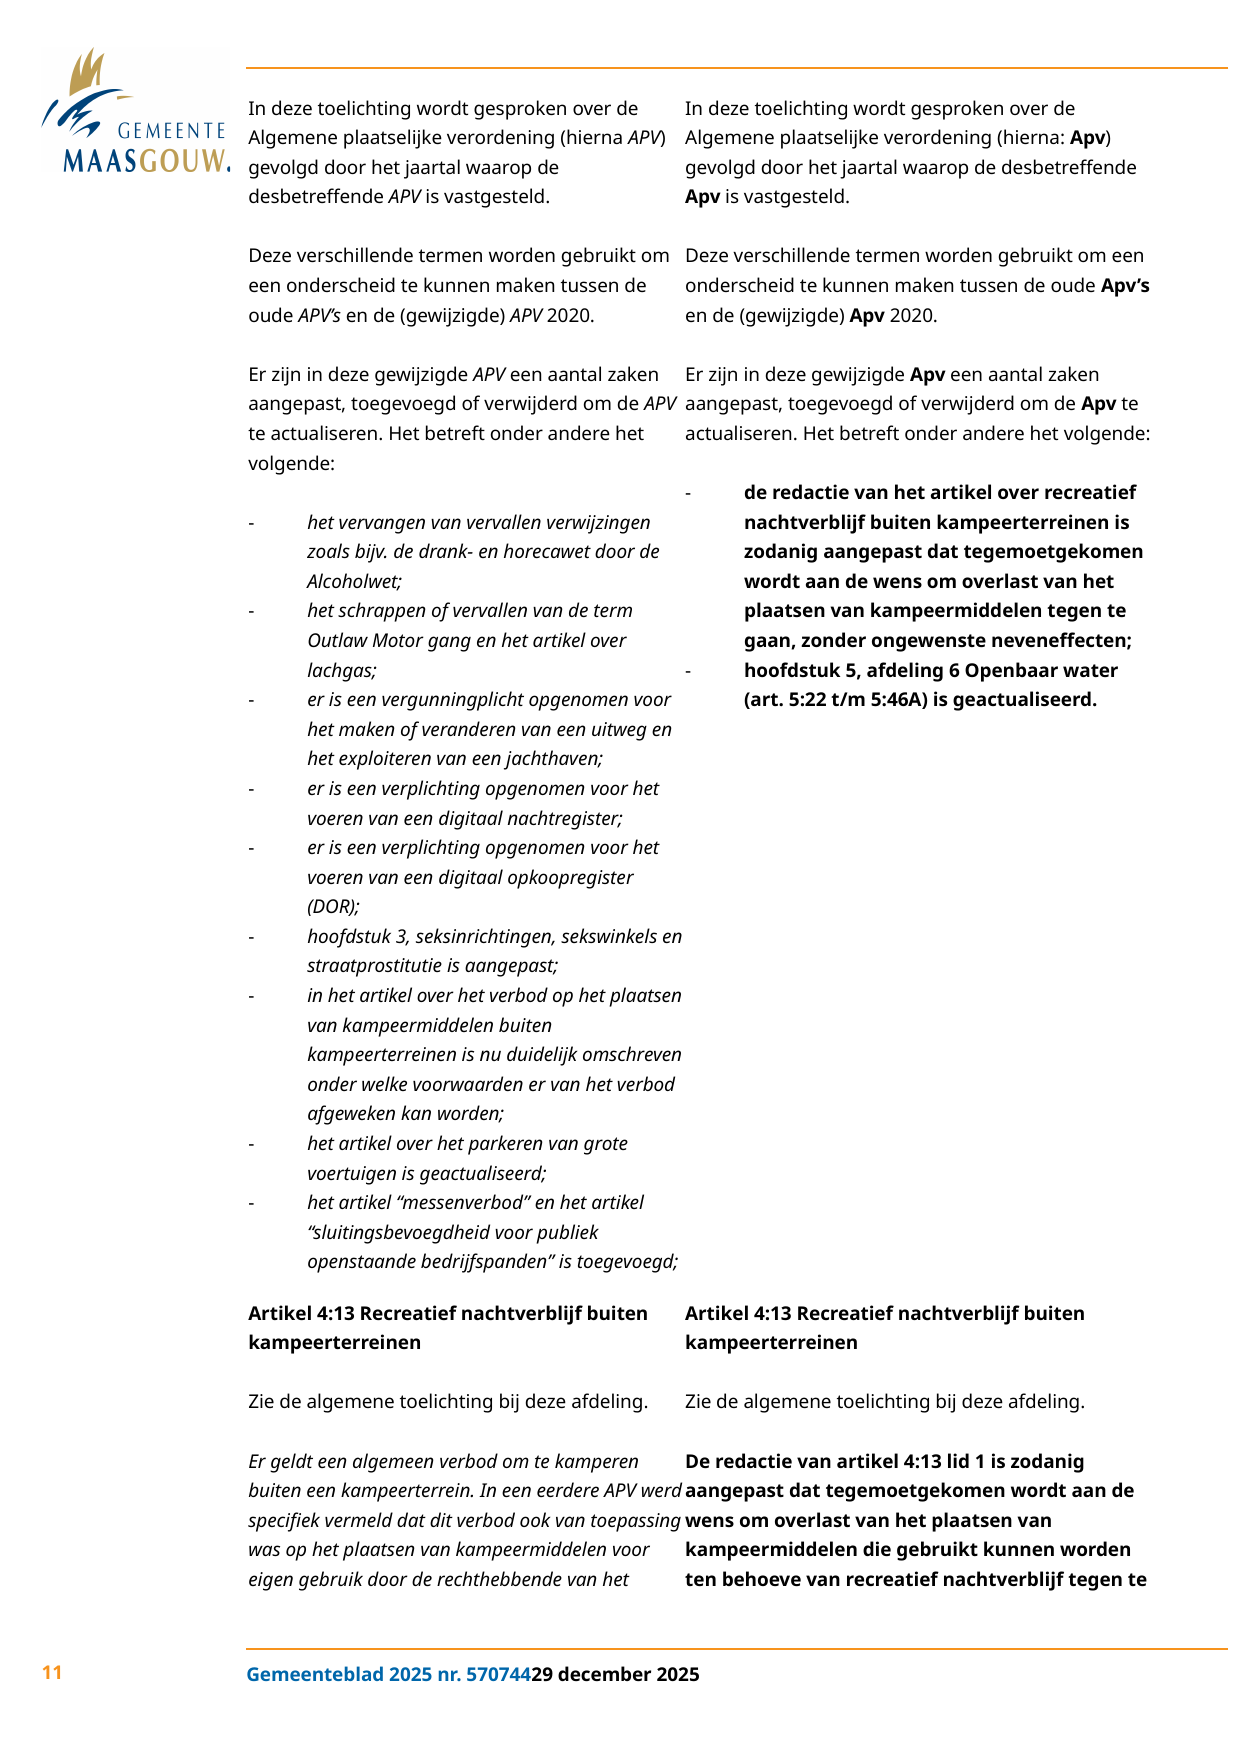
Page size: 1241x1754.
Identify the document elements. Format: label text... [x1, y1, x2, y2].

table_cell In deze toelichting wordt gesproken over de Algemene plaatselijke verordening (hierna: Apv) gevolgd door het jaartal waarop de desbetreffende Apv is vastgesteld. Deze verschillende termen worden gebruikt om een onderscheid te kunnen maken tussen de oude Apv’s en de (gewijzigde) Apv 2020. Er zijn in deze gewijzigde Apv een aantal zaken aangepast, toegevoegd of verwijderd om de Apv te actualiseren. Het betreft onder andere het volgende: de redactie van het artikel over recreatief nachtverblijf buiten kampeerterreinen is zodanig aangepast dat tegemoetgekomen wordt aan de wens om overlast van het plaatsen van kampeermiddelen tegen te gaan, zonder ongewenste neveneffecten; hoofdstuk 5, afdeling 6 Openbaar water (art. 5:22 t/m 5:46A) is geactualiseerd. [685, 95, 1152, 1274]
table_cell Artikel 4:13 Recreatief nachtverblijf buiten kampeerterreinen Zie de algemene toelichting bij deze afdeling. De redactie van artikel 4:13 lid 1 is zodanig aangepast dat tegemoetgekomen wordt aan de wens om overlast van het plaatsen van kampeermiddelen die gebruikt kunnen worden ten behoeve van recreatief nachtverblijf tegen te [685, 1300, 1152, 1592]
picture [41, 47, 231, 172]
table_cell In deze toelichting wordt gesproken over de Algemene plaatselijke verordening (hierna APV) gevolgd door het jaartal waarop de desbetreffende APV is vastgesteld. Deze verschillende termen worden gebruikt om een onderscheid te kunnen maken tussen de oude APV’s en de (gewijzigde) APV 2020. Er zijn in deze gewijzigde APV een aantal zaken aangepast, toegevoegd of verwijderd om de APV te actualiseren. Het betreft onder andere het volgende: het vervangen van vervallen verwijzingen zoals bijv. de drank- en horecawet door de Alcoholwet; het schrappen of vervallen van de term Outlaw Motor gang en het artikel over lachgas; er is een vergunningplicht opgenomen voor het maken of veranderen van een uitweg en het exploiteren van een jachthaven; er is een verplichting opgenomen voor het voeren van een digitaal nachtregister; er is een verplichting opgenomen voor het voeren van een digitaal opkoopregister (DOR); hoofdstuk 3, seksinrichtingen, sekswinkels en straatprostitutie is aangepast; in het artikel over het verbod op het plaatsen van kampeermiddelen buiten kampeerterreinen is nu duidelijk omschreven onder welke voorwaarden er van het verbod afgeweken kan worden; het artikel over het parkeren van grote voertuigen is geactualiseerd; het artikel “messenverbod” en het artikel “sluitingsbevoegdheid voor publiek openstaande bedrijfspanden” is toegevoegd; [248, 95, 685, 1274]
table_cell [685, 1274, 1152, 1300]
table_cell [248, 1274, 685, 1300]
table_cell Artikel 4:13 Recreatief nachtverblijf buiten kampeerterreinen Zie de algemene toelichting bij deze afdeling. Er geldt een algemeen verbod om te kamperen buiten een kampeerterrein. In een eerdere APV werd specifiek vermeld dat dit verbod ook van toepassing was op het plaatsen van kampeermiddelen voor eigen gebruik door de rechthebbende van het [248, 1300, 685, 1592]
